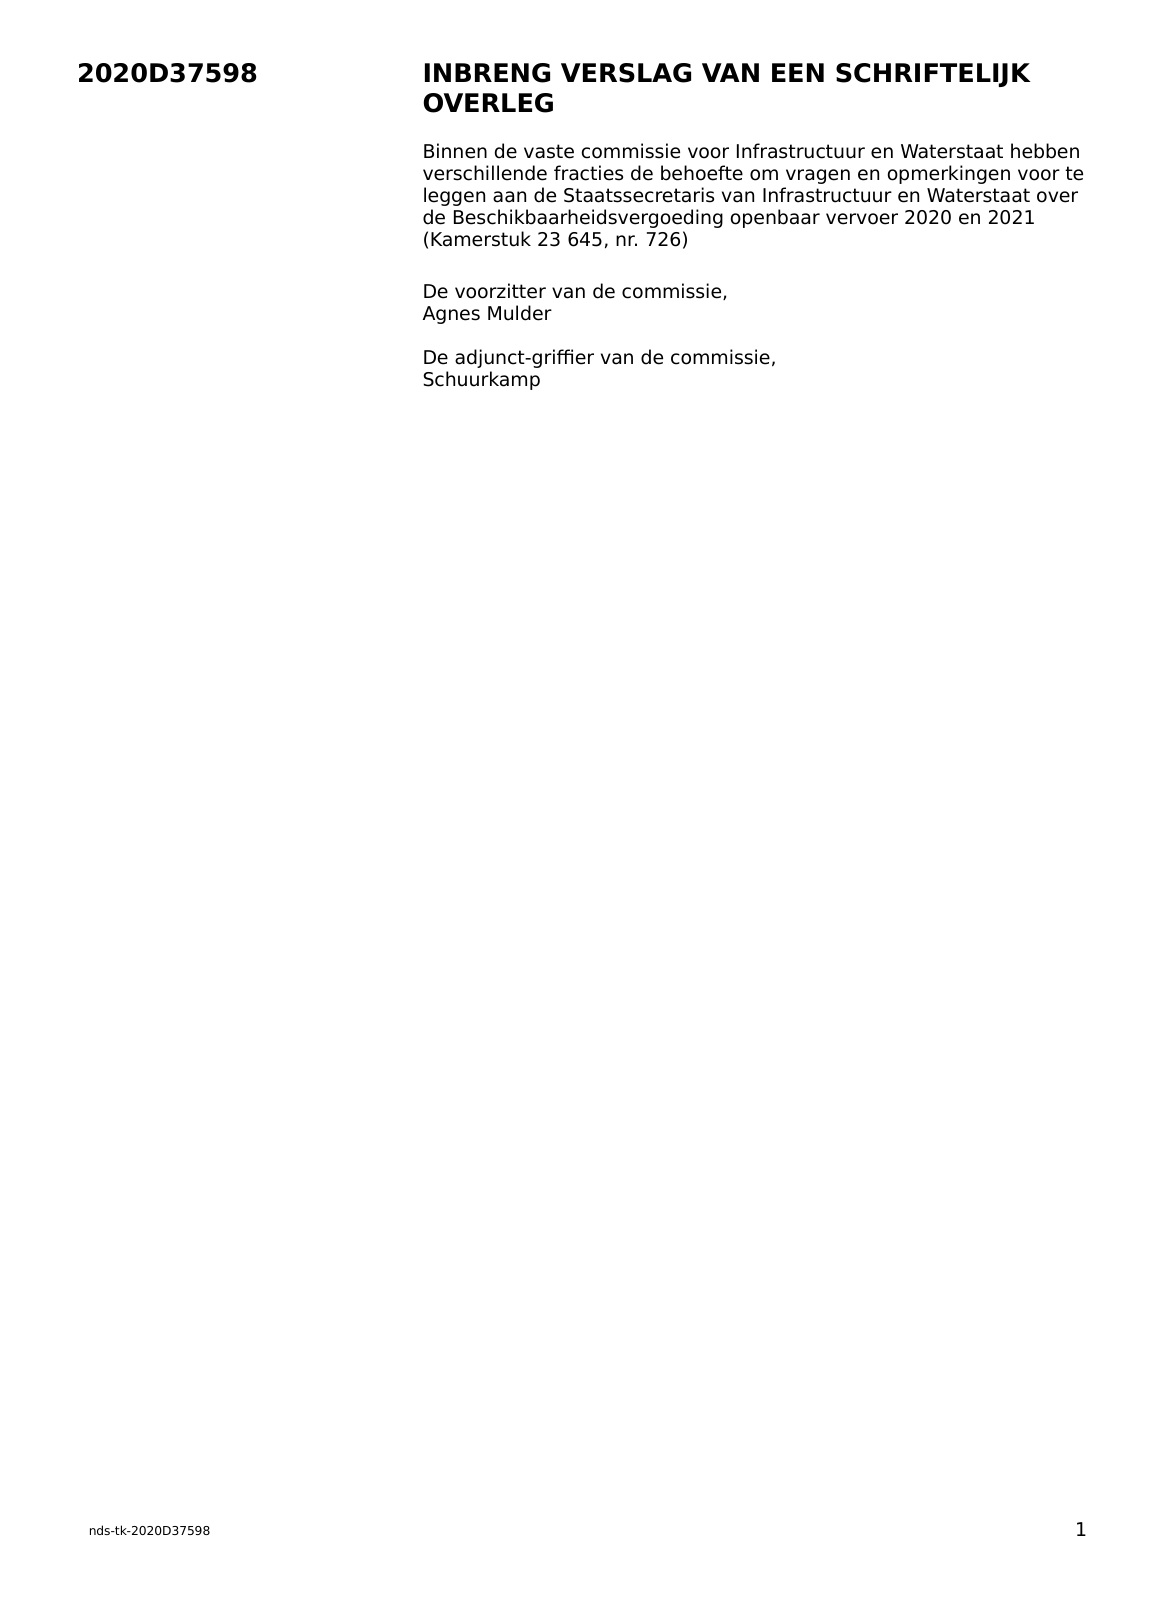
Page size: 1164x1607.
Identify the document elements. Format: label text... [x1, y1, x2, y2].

text De voorzitter van de commissie, Agnes Mulder [422, 281, 1087, 324]
text 2020D37598 INBRENG VERSLAG VAN EEN SCHRIFTELIJK OVERLEG [77, 59, 1087, 118]
text De adjunct-griffier van de commissie, Schuurkamp [422, 347, 1087, 391]
text Binnen de vaste commissie voor Infrastructuur en Waterstaat hebben verschillende fracties de behoefte om vragen en opmerkingen voor te leggen aan de Staatssecretaris van Infrastructuur en Waterstaat over de Beschikbaarheidsvergoeding openbaar vervoer 2020 en 2021 (Kamerstuk 23 645, nr. 726) [422, 141, 1087, 251]
text nds-tk-2020D37598 [88, 1524, 323, 1538]
